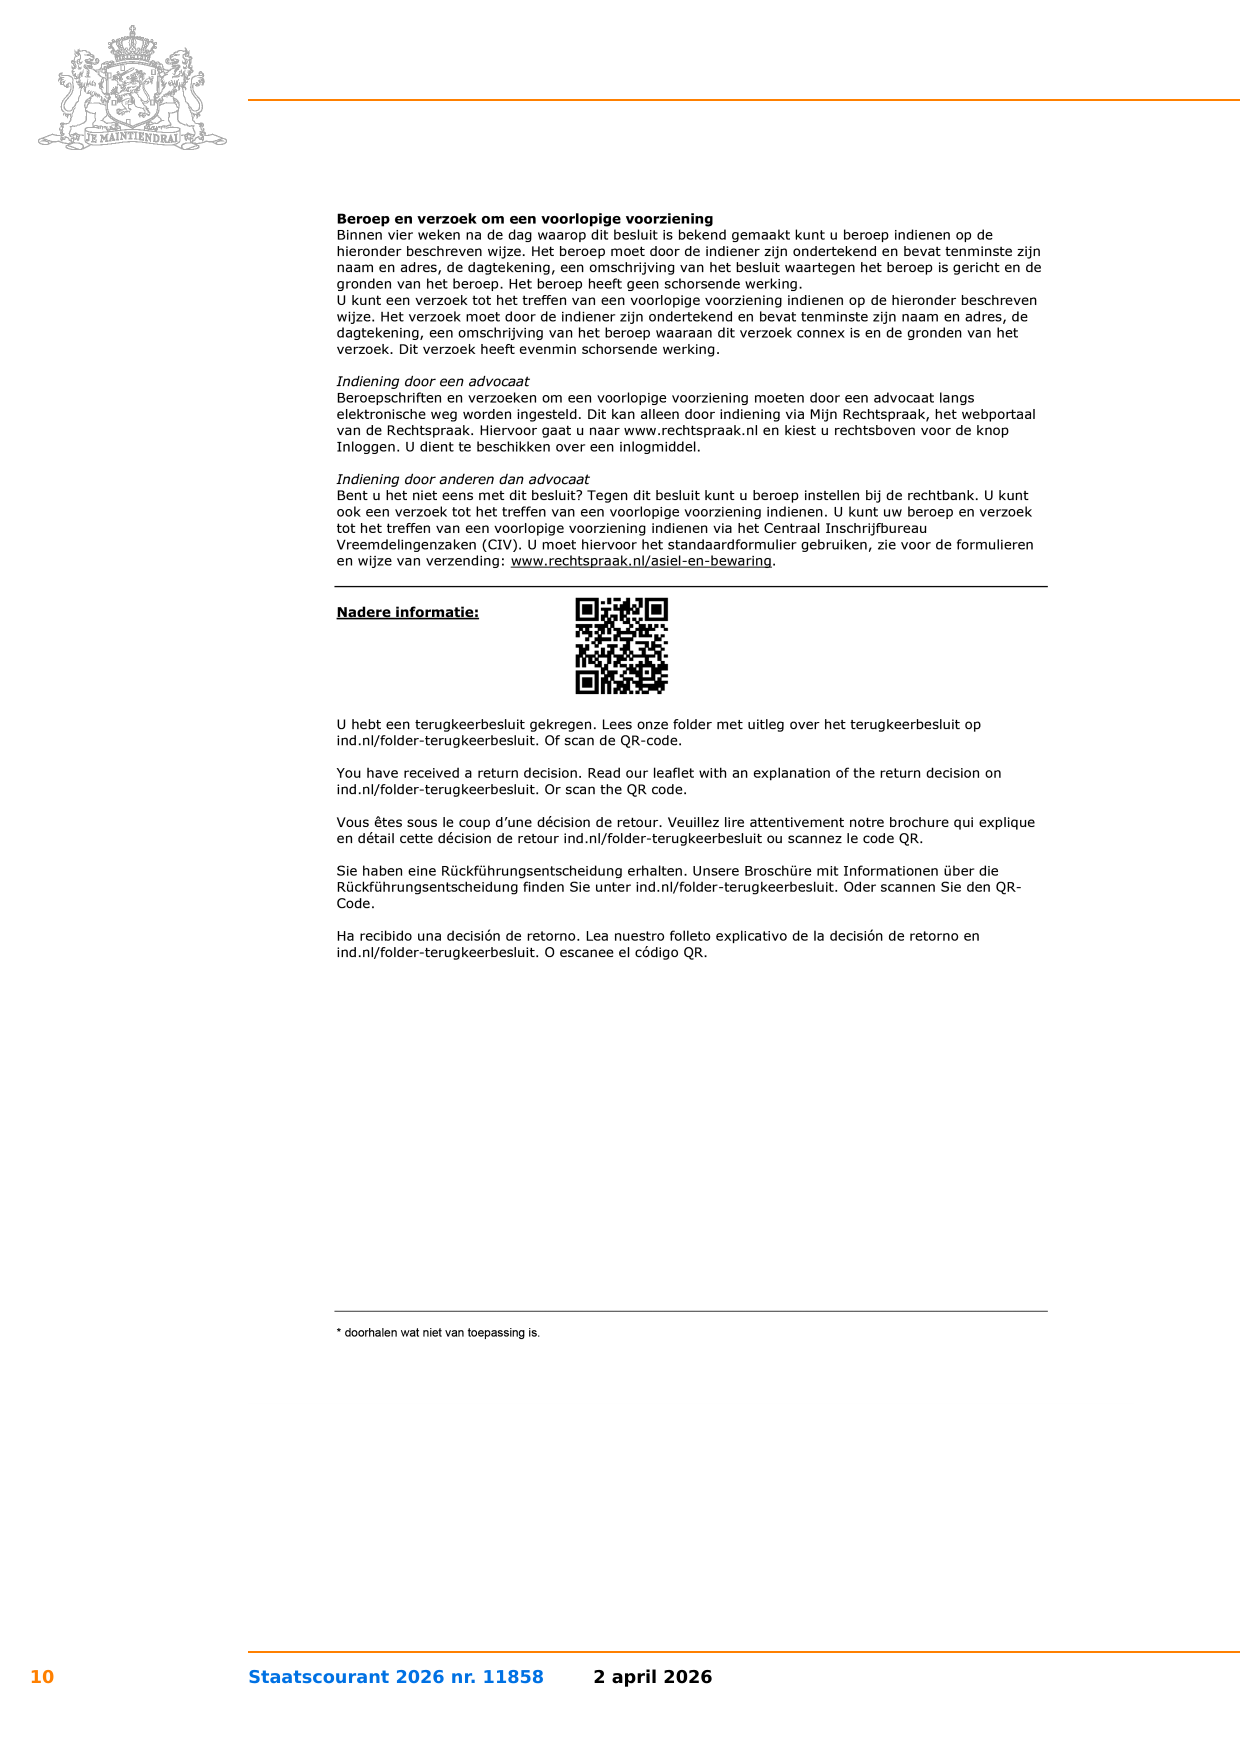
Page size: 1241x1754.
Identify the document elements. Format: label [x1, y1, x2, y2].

picture [248, 151, 1134, 1404]
picture [38, 25, 227, 150]
